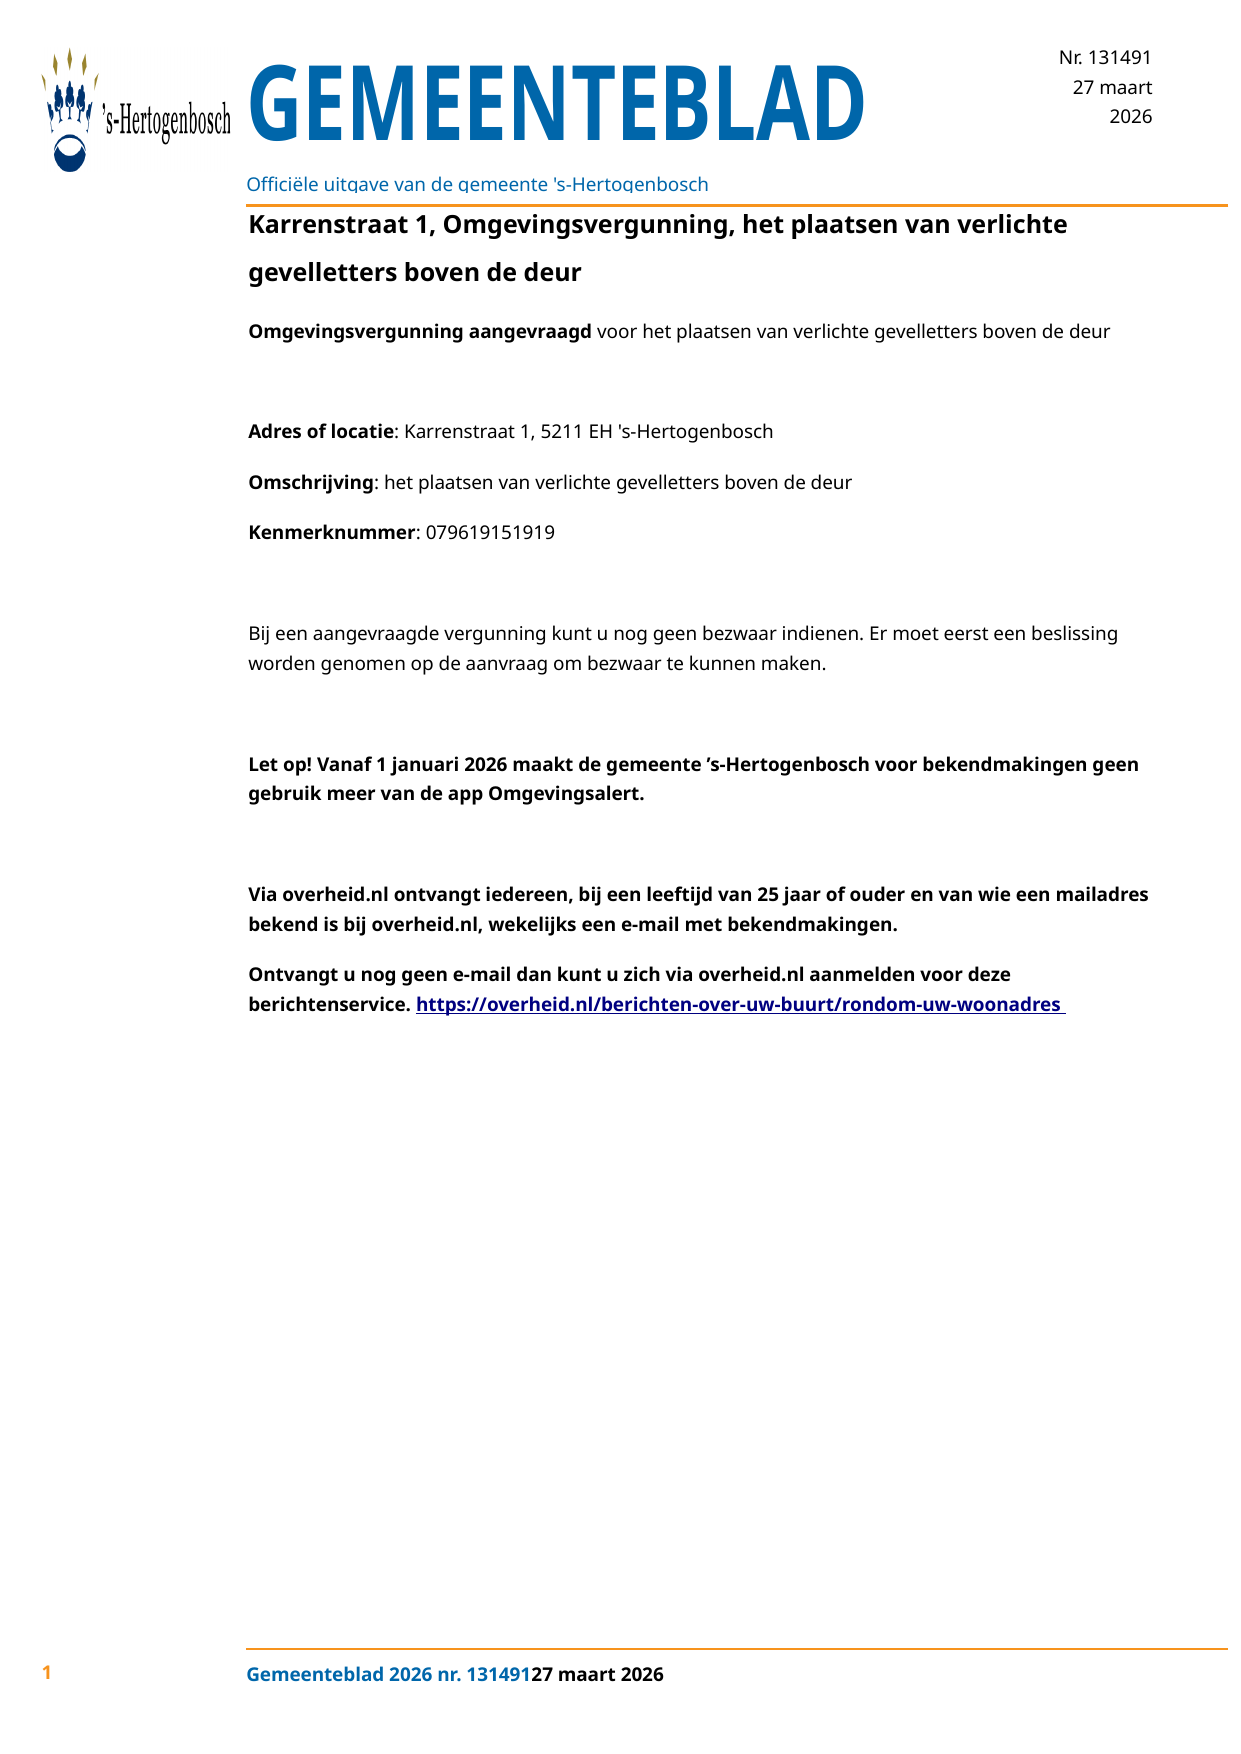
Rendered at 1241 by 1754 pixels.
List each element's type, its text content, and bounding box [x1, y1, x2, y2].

text Kenmerknummer: 079619151919 [248, 519, 1152, 545]
text Omschrijving: het plaatsen van verlichte gevelletters boven de deur [248, 469, 1152, 495]
text Via overheid.nl ontvangt iedereen, bij een leeftijd van 25 jaar of ouder en van wie een mailadres bekend is bij overheid.nl, wekelijks een e-mail met bekendmakingen. [248, 881, 1152, 937]
text Ontvangt u nog geen e-mail dan kunt u zich via overheid.nl aanmelden voor deze berichtenservice. https://overheid.nl/berichten-over-uw-buurt/rondom-uw-woonadres [248, 961, 1152, 1017]
text Omgevingsvergunning aangevraagd voor het plaatsen van verlichte gevelletters boven de deur [248, 318, 1152, 344]
picture [41, 47, 231, 172]
text Let op! Vanaf 1 januari 2026 maakt de gemeente ’s-Hertogenbosch voor bekendmakingen geen gebruik meer van de app Omgevingsalert. [248, 751, 1152, 806]
text Bij een aangevraagde vergunning kunt u nog geen bezwaar indienen. Er moet eerst een beslissing worden genomen op de aanvraag om bezwaar te kunnen maken. [248, 620, 1152, 676]
text Karrenstraat 1, Omgevingsvergunning, het plaatsen van verlichte gevelletters boven de deur [248, 207, 1152, 288]
text Adres of locatie: Karrenstraat 1, 5211 EH 's-Hertogenbosch [248, 419, 1152, 444]
